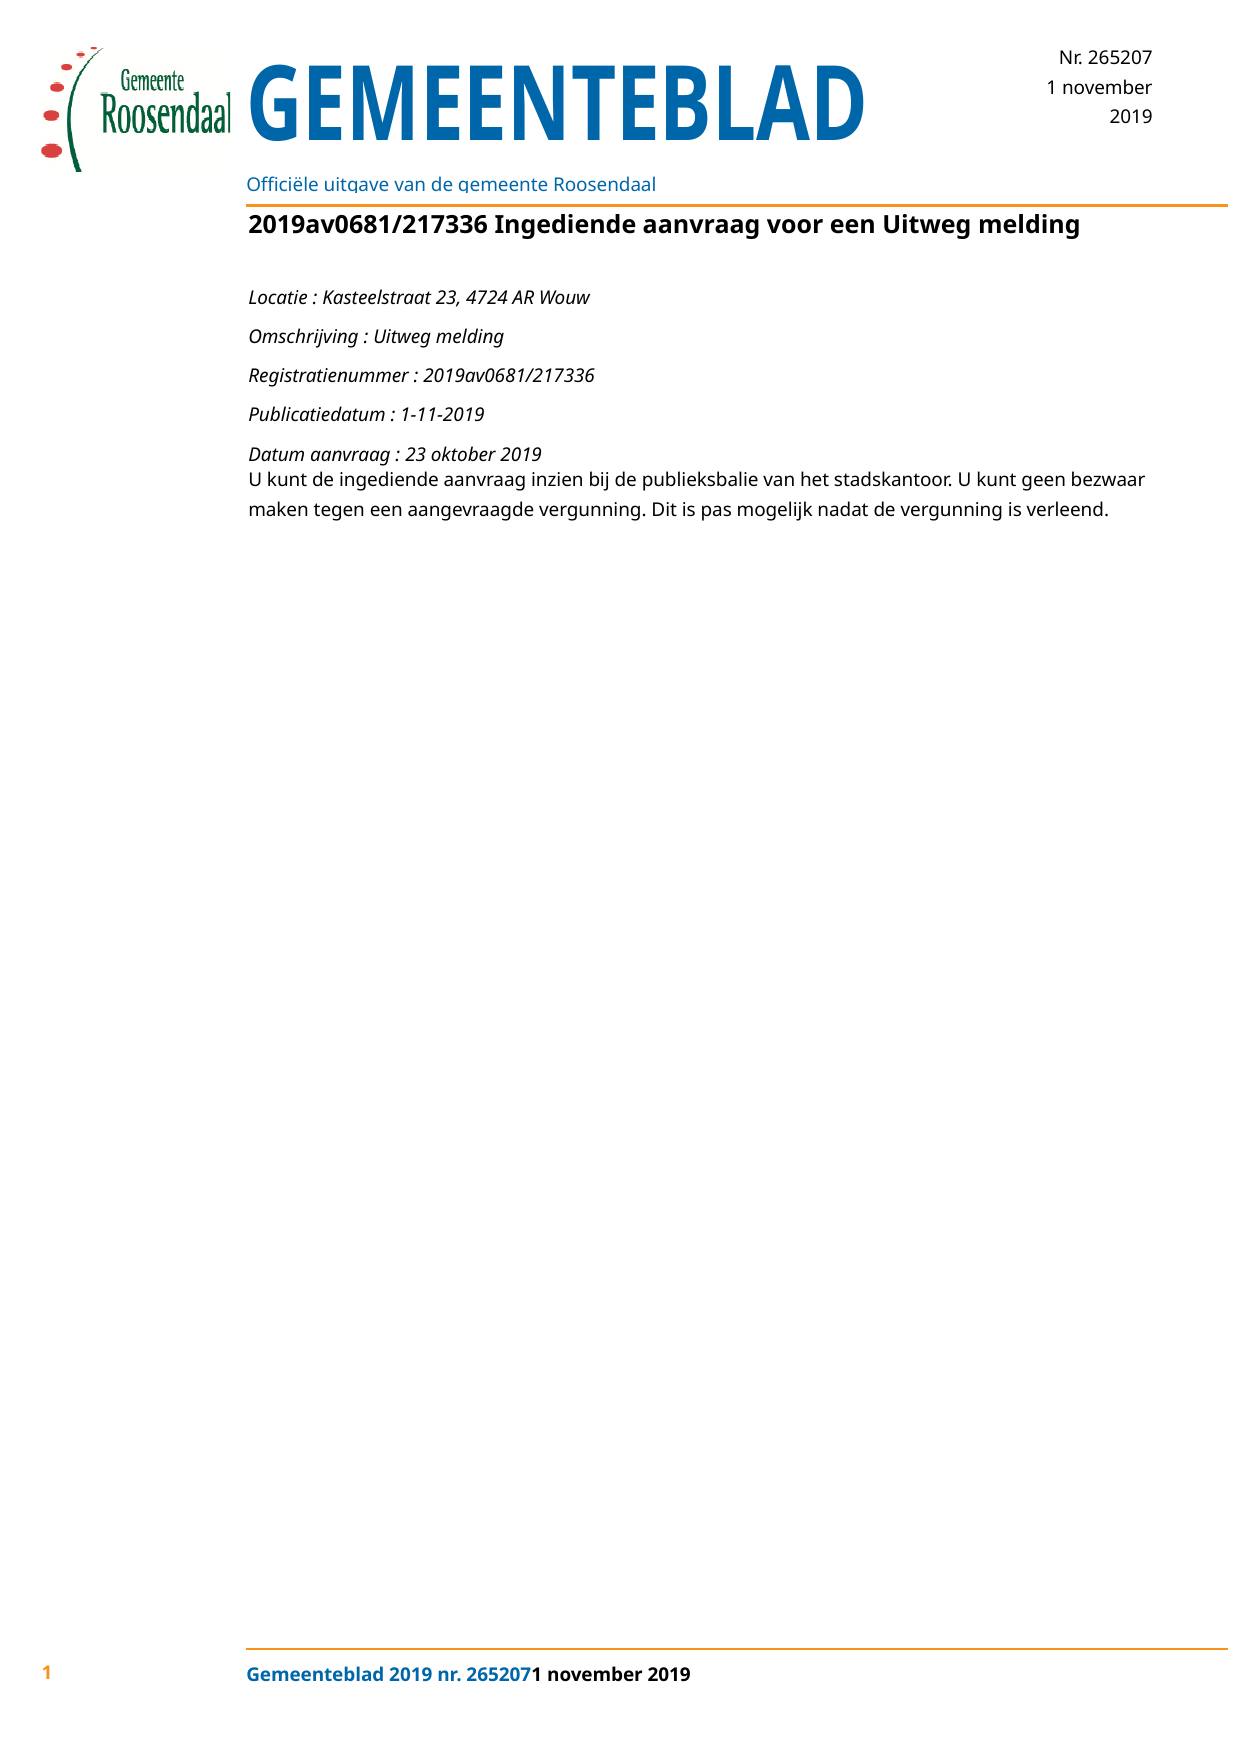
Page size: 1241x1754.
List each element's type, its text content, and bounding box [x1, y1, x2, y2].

text Publicatiedatum : 1-11-2019 [248, 402, 1152, 427]
text Datum aanvraag : 23 oktober 2019 [248, 441, 1152, 467]
picture [41, 47, 231, 172]
text Registratienummer : 2019av0681/217336 [248, 362, 1152, 388]
text U kunt de ingediende aanvraag inzien bij de publieksbalie van het stadskantoor. U kunt geen bezwaar maken tegen een aangevraagde vergunning. Dit is pas mogelijk nadat de vergunning is verleend. [248, 467, 1152, 522]
text 2019av0681/217336 Ingediende aanvraag voor een Uitweg melding [248, 207, 1152, 241]
text Omschrijving : Uitweg melding [248, 323, 1152, 349]
text Locatie : Kasteelstraat 23, 4724 AR Wouw [248, 284, 1152, 309]
